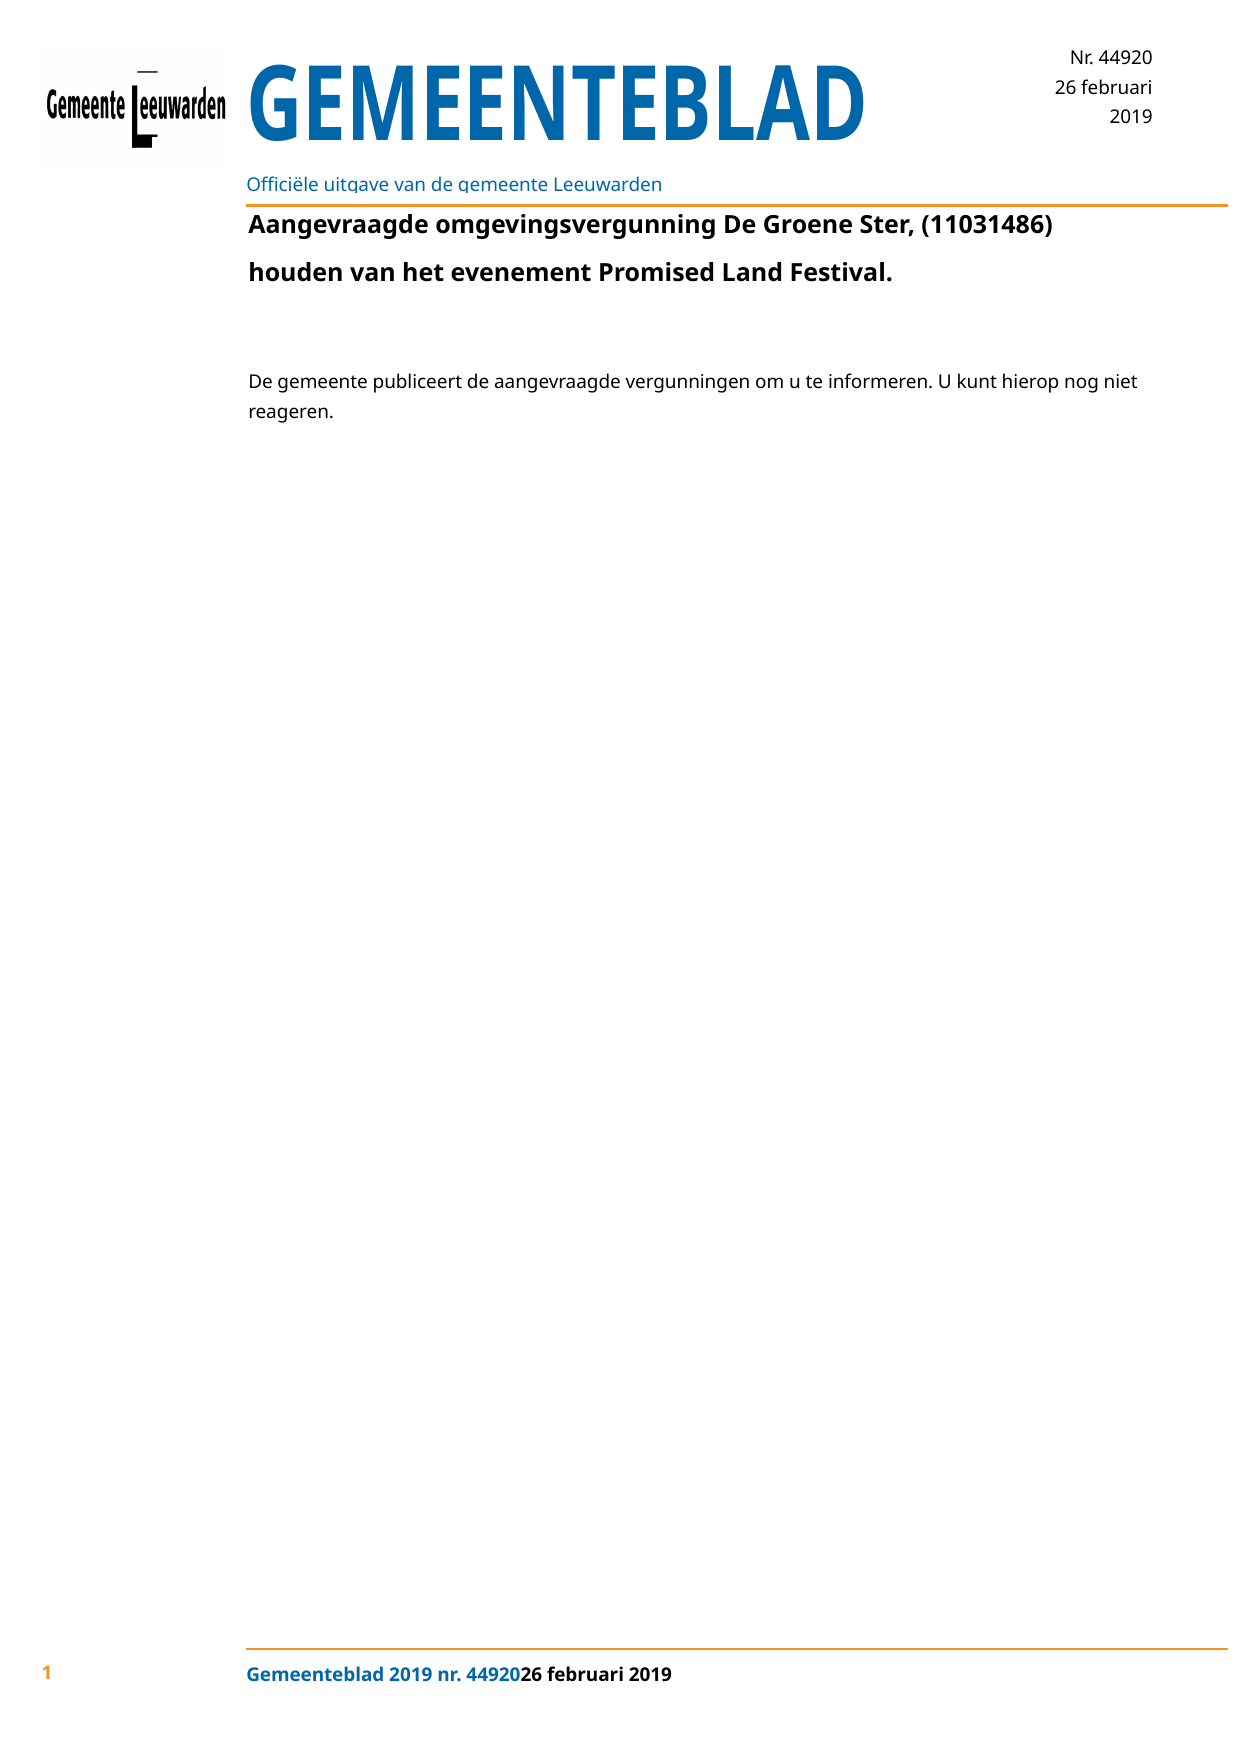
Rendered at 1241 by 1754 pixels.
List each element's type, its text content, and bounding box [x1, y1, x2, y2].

picture [41, 47, 231, 172]
text Aangevraagde omgevingsvergunning De Groene Ster, (11031486) houden van het evenement Promised Land Festival. [248, 207, 1152, 288]
text De gemeente publiceert de aangevraagde vergunningen om u te informeren. U kunt hierop nog niet reageren. [248, 368, 1152, 424]
